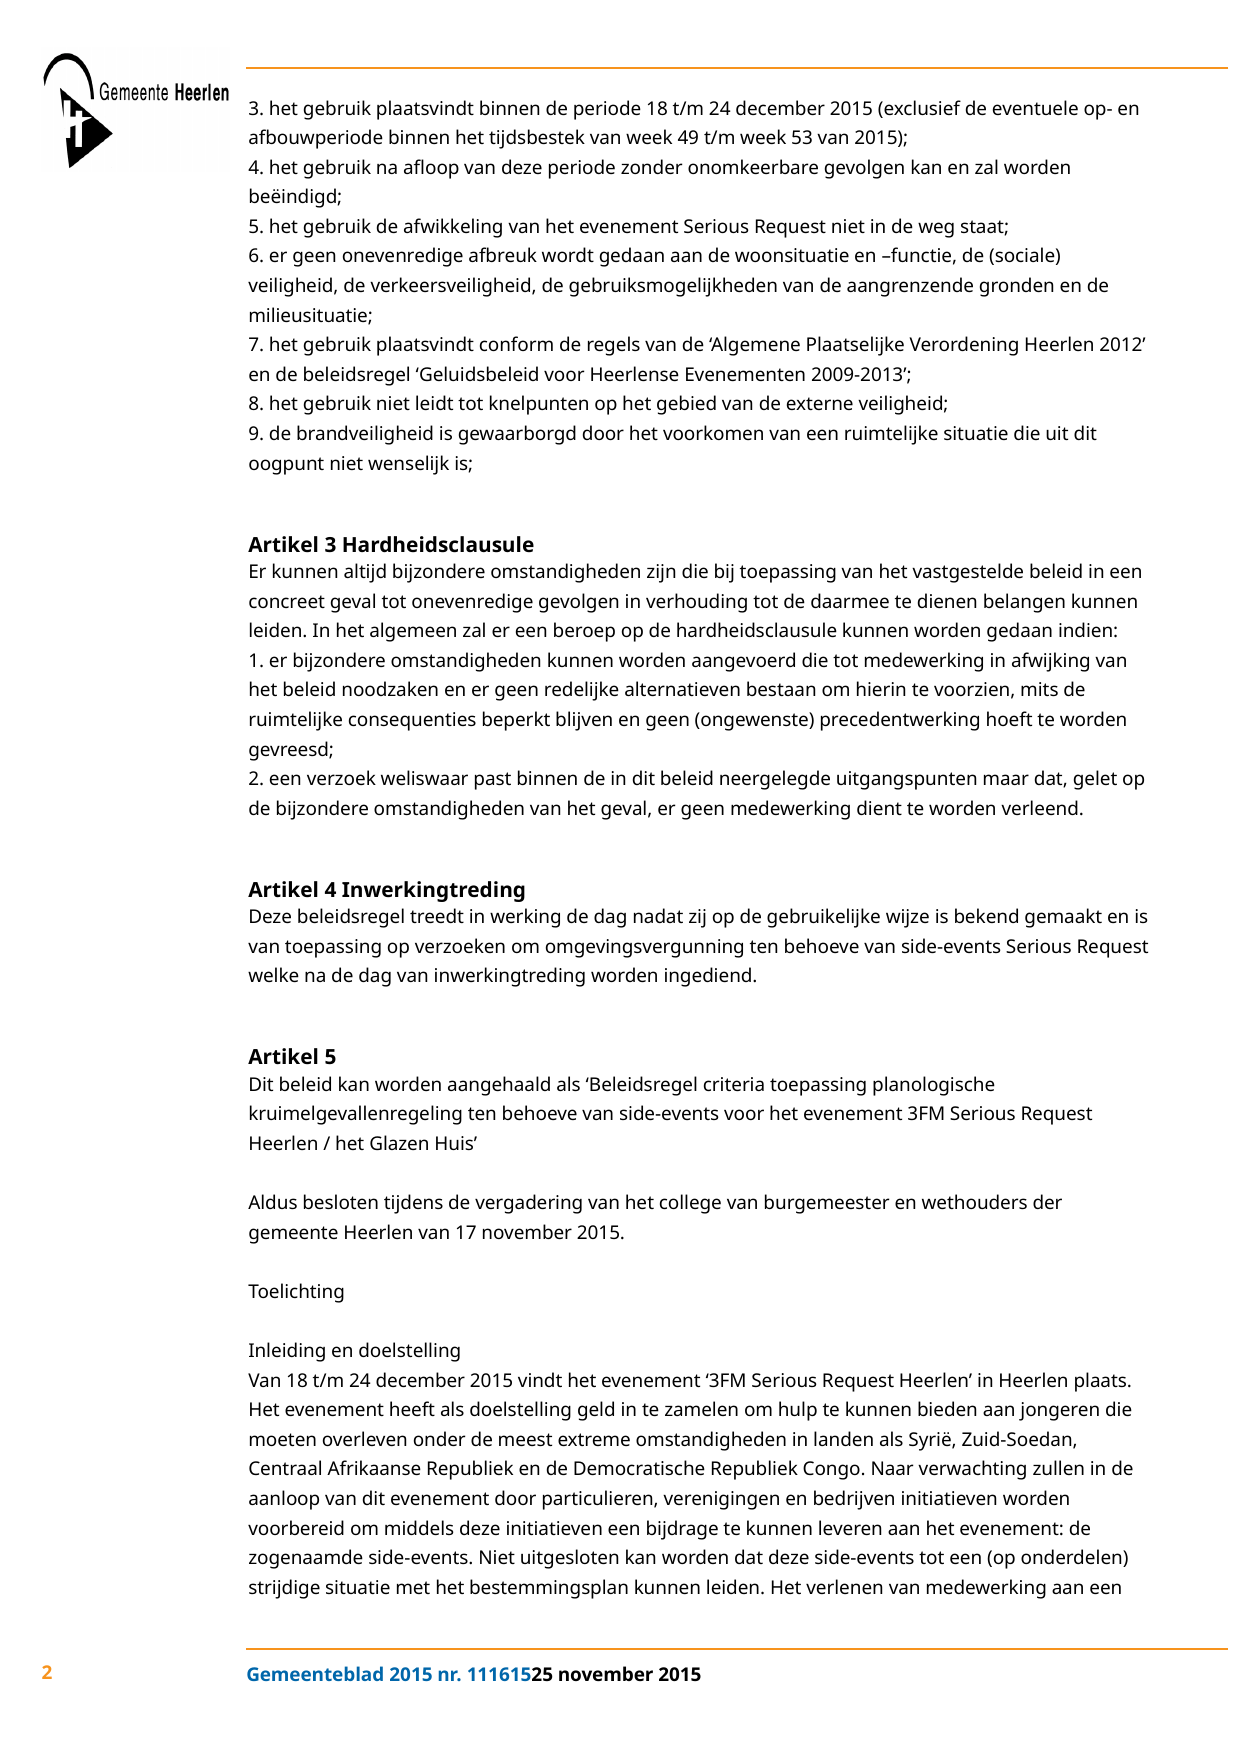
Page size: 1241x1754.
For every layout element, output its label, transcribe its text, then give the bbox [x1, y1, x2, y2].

text Aldus besloten tijdens de vergadering van het college van burgemeester en wethouders der gemeente Heerlen van 17 november 2015. [248, 1189, 1152, 1244]
text Dit beleid kan worden aangehaald als ‘Beleidsregel criteria toepassing planologische kruimelgevallenregeling ten behoeve van side-events voor het evenement 3FM Serious Request Heerlen / het Glazen Huis’ [248, 1071, 1152, 1156]
text 9. de brandveiligheid is gewaarborgd door het voorkomen van een ruimtelijke situatie die uit dit oogpunt niet wenselijk is; [248, 420, 1152, 476]
picture [41, 47, 231, 172]
text Er kunnen altijd bijzondere omstandigheden zijn die bij toepassing van het vastgestelde beleid in een concreet geval tot onevenredige gevolgen in verhouding tot de daarmee te dienen belangen kunnen leiden. In het algemeen zal er een beroep op de hardheidsclausule kunnen worden gedaan indien: [248, 558, 1152, 643]
text 4. het gebruik na afloop van deze periode zonder onomkeerbare gevolgen kan en zal worden beëindigd; [248, 154, 1152, 209]
text 2. een verzoek weliswaar past binnen de in dit beleid neergelegde uitgangspunten maar dat, gelet op de bijzondere omstandigheden van het geval, er geen medewerking dient te worden verleend. [248, 765, 1152, 821]
text Inleiding en doelstelling [248, 1337, 1152, 1363]
text 6. er geen onevenredige afbreuk wordt gedaan aan de woonsituatie en –functie, de (sociale) veiligheid, de verkeersveiligheid, de gebruiksmogelijkheden van de aangrenzende gronden en de milieusituatie; [248, 243, 1152, 328]
text 1. er bijzondere omstandigheden kunnen worden aangevoerd die tot medewerking in afwijking van het beleid noodzaken en er geen redelijke alternatieven bestaan om hierin te voorzien, mits de ruimtelijke consequenties beperkt blijven en geen (ongewenste) precedentwerking hoeft te worden gevreesd; [248, 647, 1152, 761]
text 3. het gebruik plaatsvindt binnen de periode 18 t/m 24 december 2015 (exclusief de eventuele op- en afbouwperiode binnen het tijdsbestek van week 49 t/m week 53 van 2015); [248, 95, 1152, 150]
text Artikel 4 Inwerkingtreding [248, 875, 1152, 903]
text Toelichting [248, 1278, 1152, 1304]
text Deze beleidsregel treedt in werking de dag nadat zij op de gebruikelijke wijze is bekend gemaakt en is van toepassing op verzoeken om omgevingsvergunning ten behoeve van side-events Serious Request welke na de dag van inwerkingtreding worden ingediend. [248, 903, 1152, 988]
text Van 18 t/m 24 december 2015 vindt het evenement ‘3FM Serious Request Heerlen’ in Heerlen plaats. Het evenement heeft als doelstelling geld in te zamelen om hulp te kunnen bieden aan jongeren die moeten overleven onder de meest extreme omstandigheden in landen als Syrië, Zuid-Soedan, Centraal Afrikaanse Republiek en de Democratische Republiek Congo. Naar verwachting zullen in de aanloop van dit evenement door particulieren, verenigingen en bedrijven initiatieven worden voorbereid om middels deze initiatieven een bijdrage te kunnen leveren aan het evenement: de zogenaamde side-events. Niet uitgesloten kan worden dat deze side-events tot een (op onderdelen) strijdige situatie met het bestemmingsplan kunnen leiden. Het verlenen van medewerking aan een [248, 1367, 1152, 1599]
text Artikel 5 [248, 1042, 1152, 1071]
text 7. het gebruik plaatsvindt conform de regels van de ‘Algemene Plaatselijke Verordening Heerlen 2012’ en de beleidsregel ‘Geluidsbeleid voor Heerlense Evenementen 2009-2013’; [248, 331, 1152, 387]
text 5. het gebruik de afwikkeling van het evenement Serious Request niet in de weg staat; [248, 213, 1152, 239]
text Artikel 3 Hardheidsclausule [248, 530, 1152, 558]
text 8. het gebruik niet leidt tot knelpunten op het gebied van de externe veiligheid; [248, 391, 1152, 416]
